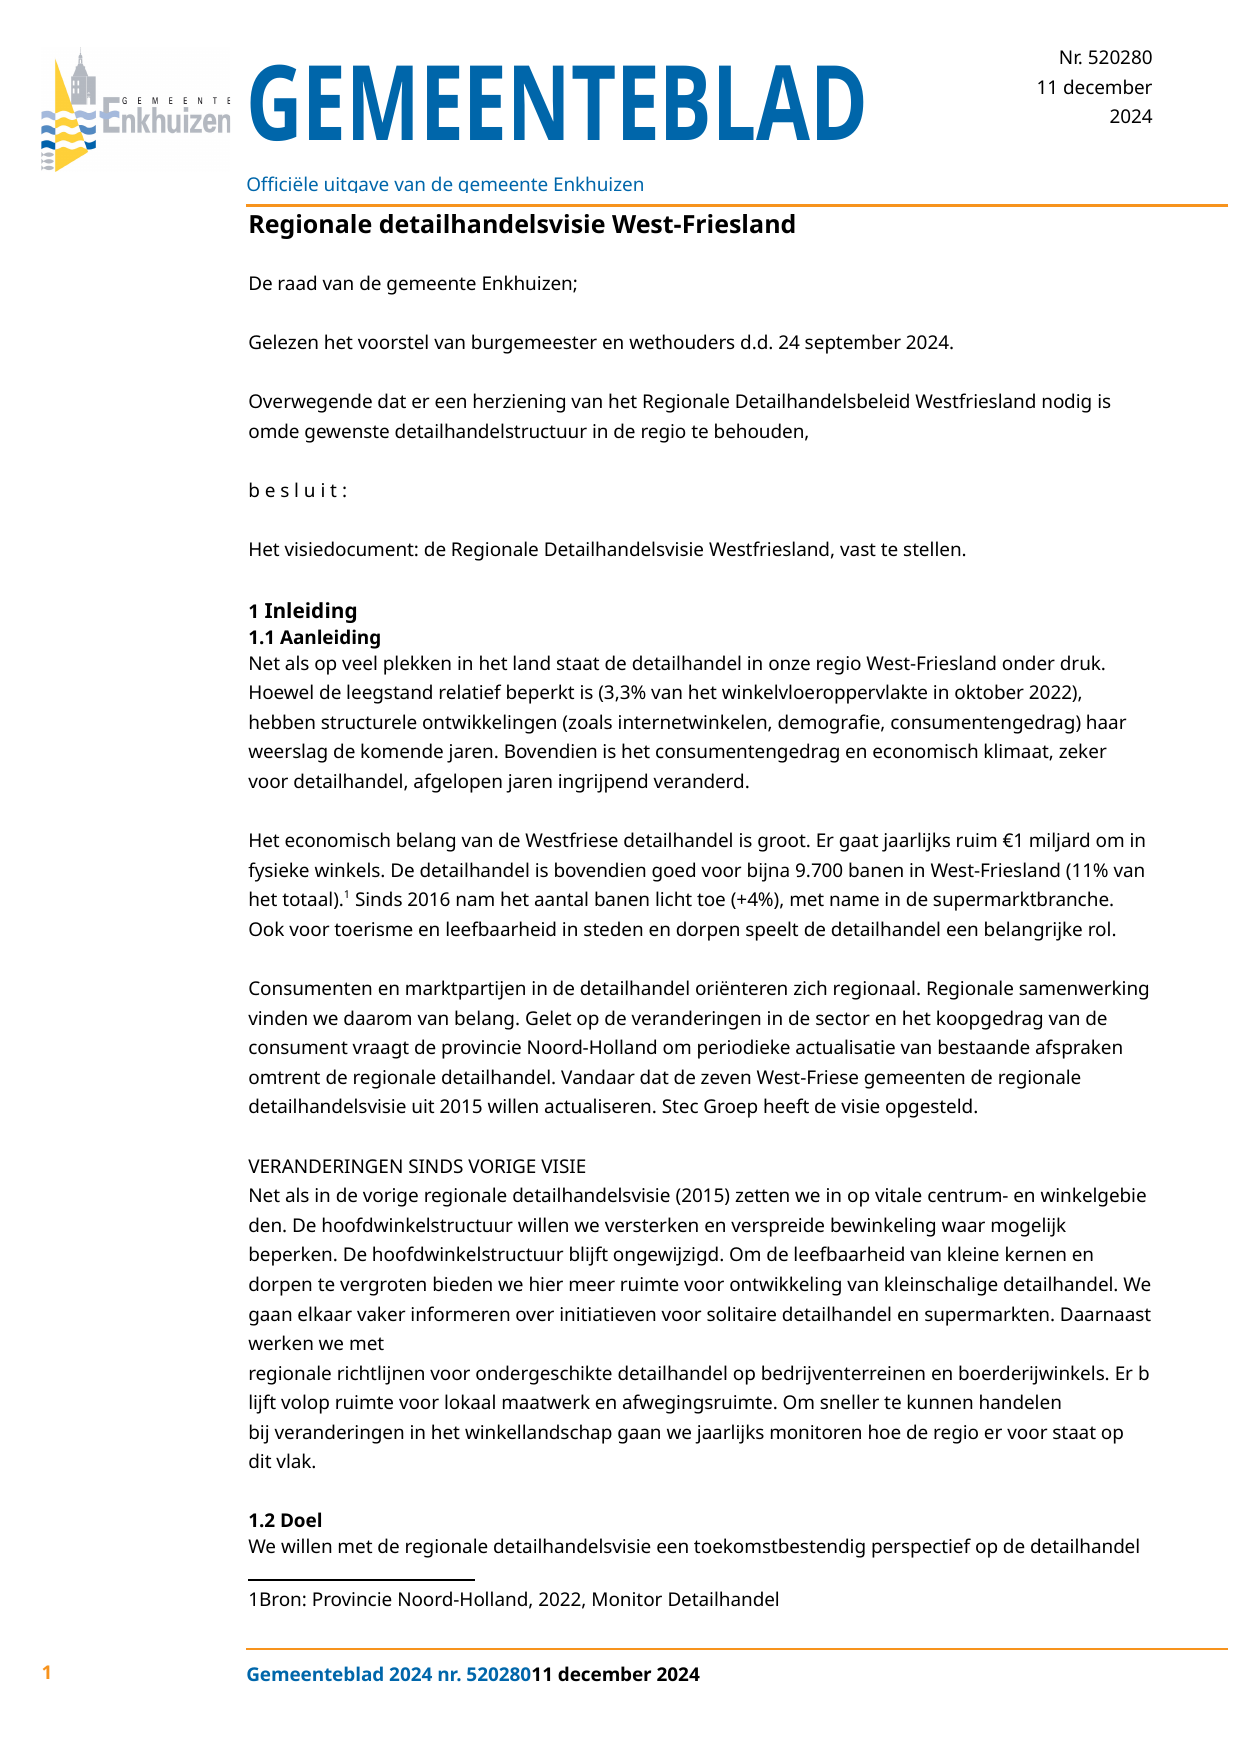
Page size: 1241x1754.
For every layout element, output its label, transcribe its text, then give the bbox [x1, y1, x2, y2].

text Net als op veel plekken in het land staat de detailhandel in onze regio West-Friesland onder druk. Hoewel de leegstand relatief beperkt is (3,3% van het winkelvloeroppervlakte in oktober 2022), hebben structurele ontwikkelingen (zoals internetwinkelen, demografie, consumentengedrag) haar weerslag de komende jaren. Bovendien is het consumentengedrag en economisch klimaat, zeker voor detailhandel, afgelopen jaren ingrijpend veranderd. [248, 650, 1152, 794]
text Bron: Provincie Noord-Holland, 2022, Monitor Detailhandel [248, 1586, 1152, 1612]
picture [41, 47, 231, 172]
text Het visiedocument: de Regionale Detailhandelsvisie Westfriesland, vast te stellen. [248, 537, 1152, 562]
text Overwegende dat er een herziening van het Regionale Detailhandelsbeleid Westfriesland nodig is omde gewenste detailhandelstructuur in de regio te behouden, [248, 389, 1152, 444]
text Regionale detailhandelsvisie West-Friesland [248, 207, 1152, 241]
text We willen met de regionale detailhandelsvisie een toekomstbestendig perspectief op de detailhandel [248, 1533, 1152, 1559]
text 1.2 Doel [248, 1507, 1152, 1533]
text De raad van de gemeente Enkhuizen; [248, 270, 1152, 296]
text 1 Inleiding [248, 596, 1152, 624]
text Gelezen het voorstel van burgemeester en wethouders d.d. 24 september 2024. [248, 329, 1152, 355]
text Het economisch belang van de Westfriese detailhandel is groot. Er gaat jaarlijks ruim €1 miljard om in fysieke winkels. De detailhandel is bovendien goed voor bijna 9.700 banen in West-Friesland (11% van het totaal). Sinds 2016 nam het aantal banen licht toe (+4%), met name in de supermarktbranche. Ook voor toerisme en leefbaarheid in steden en dorpen speelt de detailhandel een belangrijke rol. [248, 827, 1152, 942]
table_header VERANDERINGEN SINDS VORIGE VISIE Net als in de vorige regionale detailhandelsvisie (2015) zetten we in op vitale centrum- en winkelgebieden. De hoofdwinkelstructuur willen we versterken en verspreide bewinkeling waar mogelijk beperken. De hoofdwinkelstructuur blijft ongewijzigd. Om de leefbaarheid van kleine kernen en dorpen te vergroten bieden we hier meer ruimte voor ontwikkeling van kleinschalige detailhandel. We gaan elkaar vaker informeren over initiatieven voor solitaire detailhandel en supermarkten. Daarnaast werken we met regionale richtlijnen voor ondergeschikte detailhandel op bedrijventerreinen en boerderijwinkels. Er blijft volop ruimte voor lokaal maatwerk en afwegingsruimte. Om sneller te kunnen handelen bij veranderingen in het winkellandschap gaan we jaarlijks monitoren hoe de regio er voor staat op dit vlak. [248, 1153, 1152, 1474]
text b e s l u i t : [248, 477, 1152, 503]
text Consumenten en marktpartijen in de detailhandel oriënteren zich regionaal. Regionale samenwerking vinden we daarom van belang. Gelet op de veranderingen in de sector en het koopgedrag van de consument vraagt de provincie Noord-Holland om periodieke actualisatie van bestaande afspraken omtrent de regionale detailhandel. Vandaar dat de zeven West-Friese gemeenten de regionale detailhandelsvisie uit 2015 willen actualiseren. Stec Groep heeft de visie opgesteld. [248, 975, 1152, 1119]
text 1.1 Aanleiding [248, 624, 1152, 650]
